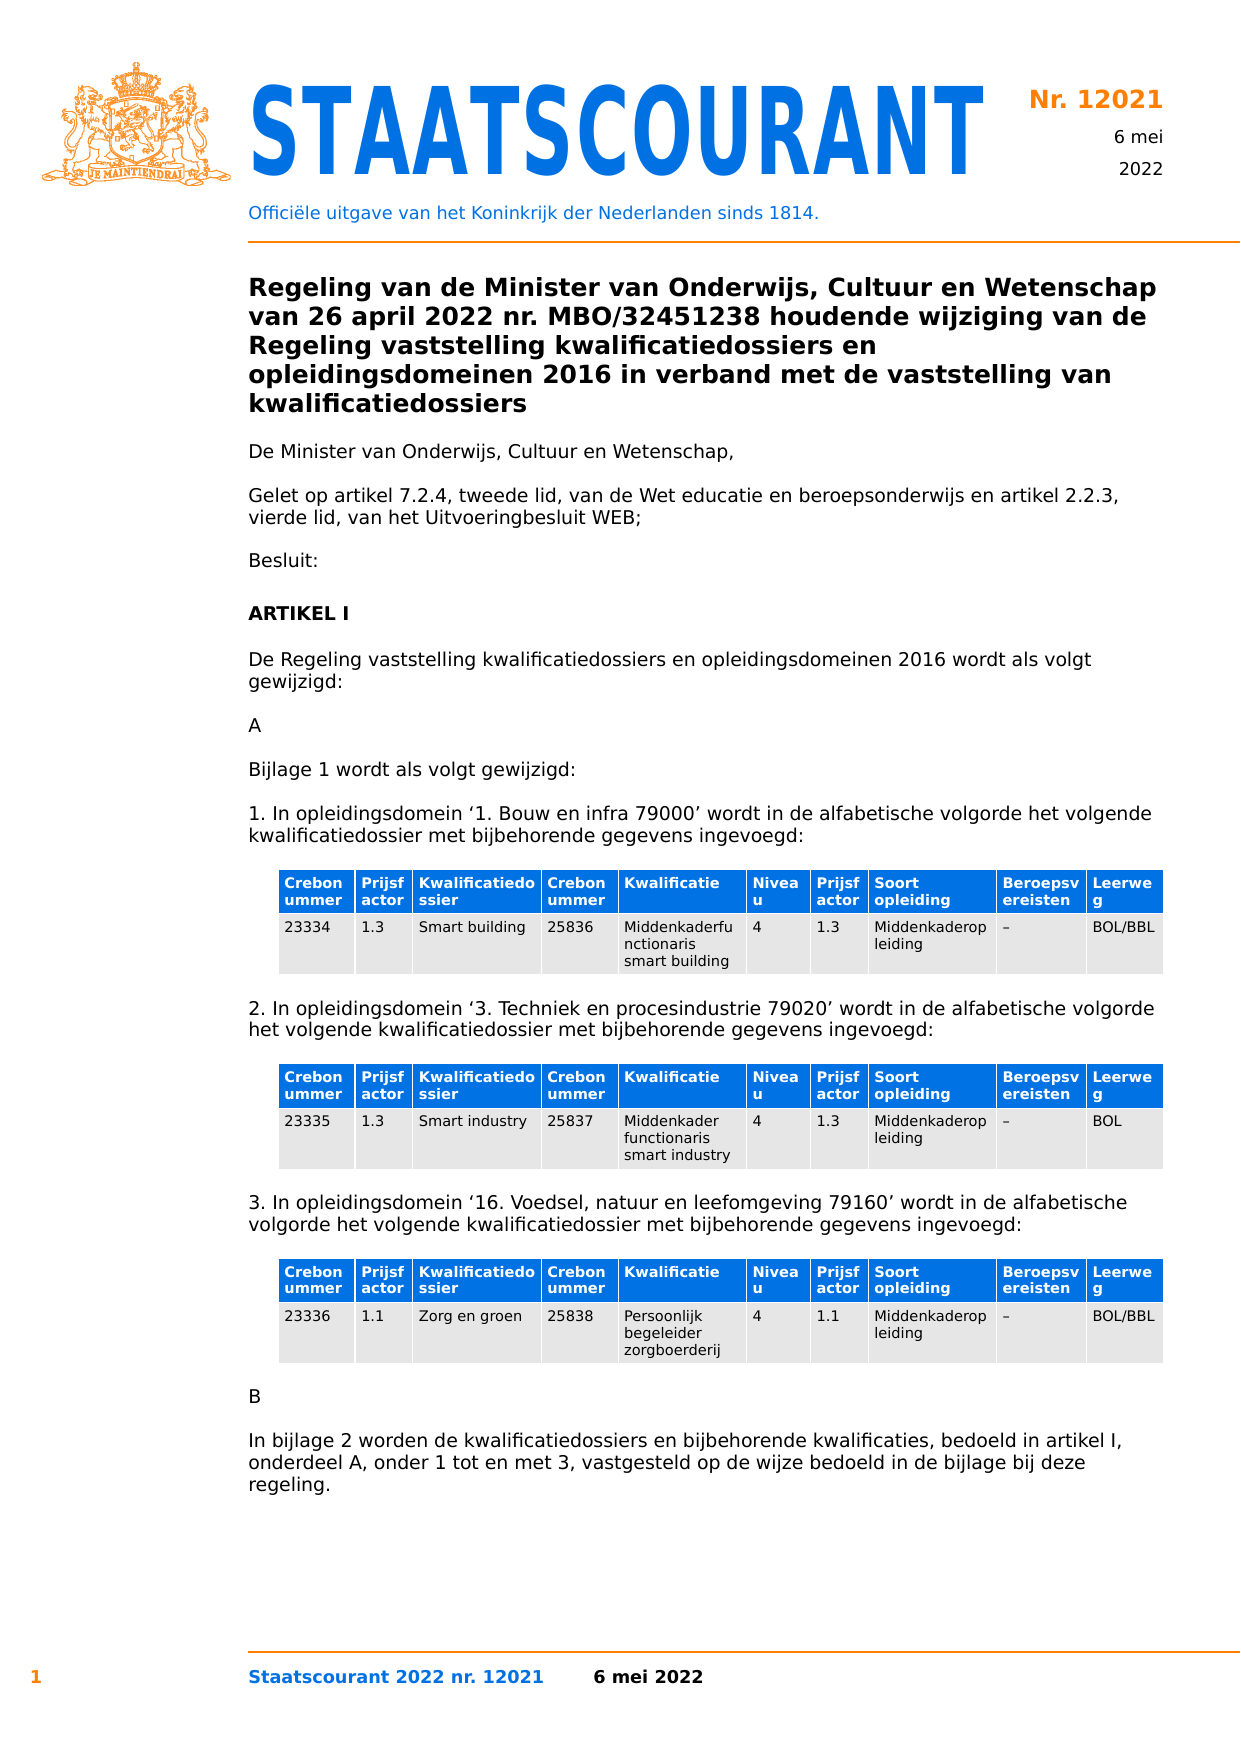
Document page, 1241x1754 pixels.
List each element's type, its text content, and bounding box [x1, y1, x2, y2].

table_cell 23335 [279, 1109, 354, 1169]
picture [41, 62, 231, 186]
table_cell Middenkader functionaris smart industry [619, 1109, 746, 1169]
table_header Crebonummer [542, 870, 618, 913]
table_header Kwalificatie [619, 870, 746, 913]
table_cell 25837 [542, 1109, 618, 1169]
table_header Kwalificatiedossier [413, 1064, 541, 1108]
table_header Prijsfactor [356, 870, 412, 913]
text 2. In opleidingsdomein ‘3. Techniek en procesindustrie 79020’ wordt in de alfabetische volgorde het volgende kwalificatiedossier met bijbehorende gegevens ingevoegd: [248, 997, 1163, 1041]
table_header Crebonummer [279, 870, 354, 913]
table_cell BOL [1087, 1109, 1163, 1169]
table_header Crebonummer [542, 1259, 618, 1302]
text Gelet op artikel 7.2.4, tweede lid, van de Wet educatie en beroepsonderwijs en artikel 2.2.3, vierde lid, van het Uitvoeringbesluit WEB; [248, 484, 1163, 528]
table_cell 4 [747, 1109, 810, 1169]
text De Minister van Onderwijs, Cultuur en Wetenschap, [248, 441, 1163, 463]
table_header Beroepsvereisten [997, 870, 1086, 913]
table_header Leerweg [1087, 1259, 1163, 1302]
table_cell 25838 [542, 1303, 618, 1363]
table_header Crebonummer [279, 1064, 354, 1108]
table_header Prijsfactor [811, 870, 868, 913]
table_cell Middenkaderopleiding [869, 914, 996, 974]
table_header Crebonummer [279, 1259, 354, 1302]
table_header Kwalificatie [619, 1064, 746, 1108]
table_header Kwalificatie [619, 1259, 746, 1302]
table_cell 6 mei [998, 121, 1240, 153]
text Bijlage 1 wordt als volgt gewijzigd: [248, 759, 1163, 781]
table_cell Persoonlijk begeleider zorgboerderij [619, 1303, 746, 1363]
table_cell BOL/BBL [1087, 914, 1163, 974]
text A [248, 715, 1163, 737]
table_header Prijsfactor [811, 1259, 868, 1302]
table_header Niveau [747, 1259, 810, 1302]
table_cell 23336 [279, 1303, 354, 1363]
table_header Nr. 12021 [998, 62, 1240, 121]
table_cell 1.3 [356, 1109, 412, 1169]
table_cell Smart building [413, 914, 541, 974]
table_cell 23334 [279, 914, 354, 974]
table_header Kwalificatiedossier [413, 1259, 541, 1302]
table_cell Middenkaderopleiding [869, 1109, 996, 1169]
table_cell 25836 [542, 914, 618, 974]
table_header Crebonummer [542, 1064, 618, 1108]
table_header Beroepsvereisten [997, 1064, 1086, 1108]
text 1. In opleidingsdomein ‘1. Bouw en infra 79000’ wordt in de alfabetische volgorde het volgende kwalificatiedossier met bijbehorende gegevens ingevoegd: [248, 803, 1163, 847]
table_cell – [997, 1303, 1086, 1363]
table_cell Officiële uitgave van het Koninkrijk der Nederlanden sinds 1814. [248, 203, 1240, 241]
table_cell 1.1 [811, 1303, 868, 1363]
table_cell – [997, 914, 1086, 974]
table_cell 1.3 [356, 914, 412, 974]
table_cell – [997, 1109, 1086, 1169]
text B [248, 1386, 1163, 1408]
table_cell Zorg en groen [413, 1303, 541, 1363]
table_header Soort opleiding [869, 1064, 996, 1108]
text In bijlage 2 worden de kwalificatiedossiers en bijbehorende kwalificaties, bedoeld in artikel I, onderdeel A, onder 1 tot en met 3, vastgesteld op de wijze bedoeld in de bijlage bij deze regeling. [248, 1430, 1163, 1496]
table_cell Middenkaderfunctionaris smart building [619, 914, 746, 974]
text Besluit: [248, 550, 1163, 572]
text 3. In opleidingsdomein ‘16. Voedsel, natuur en leefomgeving 79160’ wordt in de alfabetische volgorde het volgende kwalificatiedossier met bijbehorende gegevens ingevoegd: [248, 1192, 1163, 1236]
table_header Niveau [747, 870, 810, 913]
table_cell Smart industry [413, 1109, 541, 1169]
subtitle Regeling van de Minister van Onderwijs, Cultuur en Wetenschap van 26 april 2022 nr. MBO/32451238 houdende wijziging van de Regeling vaststelling kwalificatiedossiers en opleidingsdomeinen 2016 in verband met de vaststelling van kwalificatiedossiers [248, 273, 1163, 419]
table_header Prijsfactor [811, 1064, 868, 1108]
table_cell BOL/BBL [1087, 1303, 1163, 1363]
table_header Beroepsvereisten [997, 1259, 1086, 1302]
table_header Leerweg [1087, 1064, 1163, 1108]
table_header Soort opleiding [869, 870, 996, 913]
table_cell 4 [747, 914, 810, 974]
table_cell 1.1 [356, 1303, 412, 1363]
text De Regeling vaststelling kwalificatiedossiers en opleidingsdomeinen 2016 wordt als volgt gewijzigd: [248, 649, 1163, 693]
table_cell 1.3 [811, 914, 868, 974]
table_cell 2022 [998, 153, 1240, 203]
table_cell 4 [747, 1303, 810, 1363]
table_cell Middenkaderopleiding [869, 1303, 996, 1363]
subtitle ARTIKEL I [248, 602, 1163, 624]
table_header [25, 62, 248, 241]
table_header Prijsfactor [356, 1064, 412, 1108]
table_header Niveau [747, 1064, 810, 1108]
table_header Soort opleiding [869, 1259, 996, 1302]
table_header Leerweg [1087, 870, 1163, 913]
table_header Kwalificatiedossier [413, 870, 541, 913]
table_header STAATSCOURANT [248, 62, 998, 203]
table_cell 1.3 [811, 1109, 868, 1169]
table_header Prijsfactor [356, 1259, 412, 1302]
